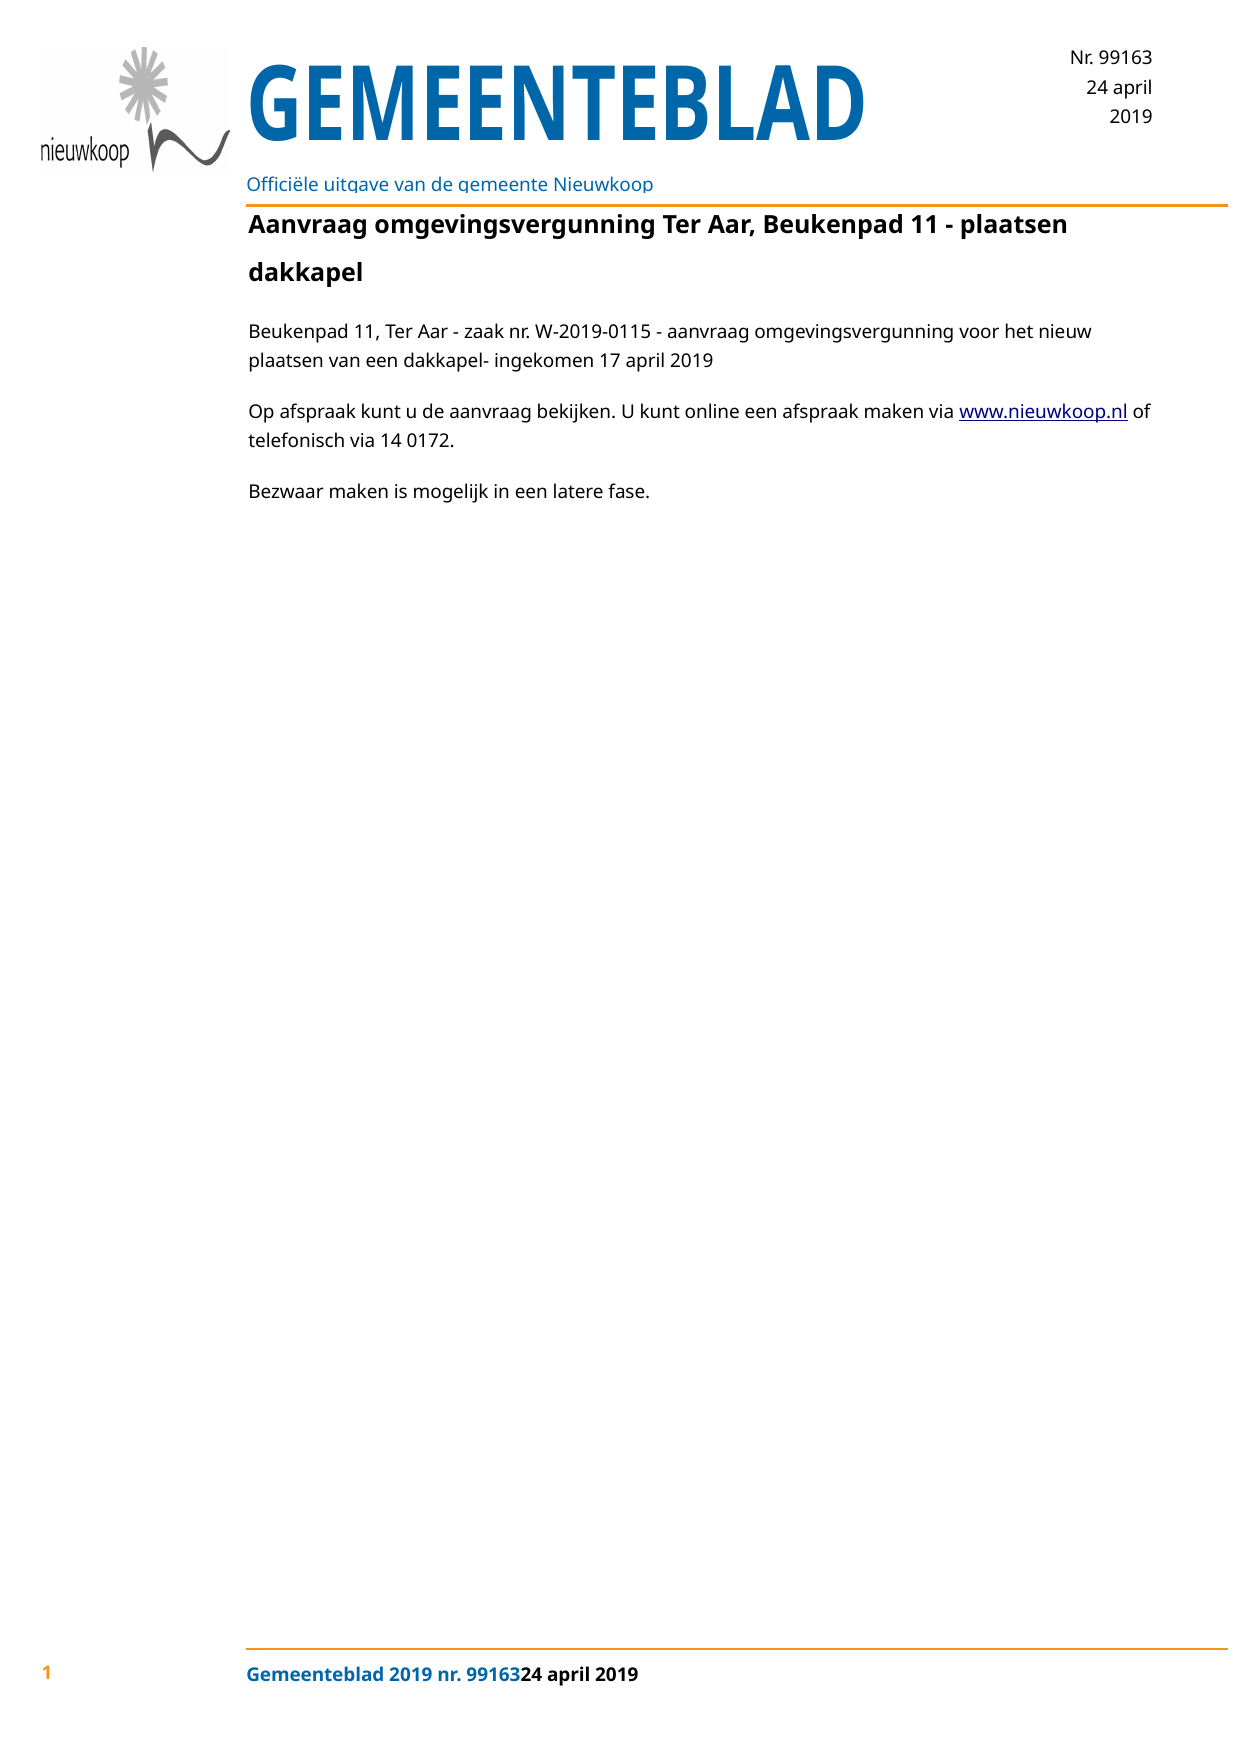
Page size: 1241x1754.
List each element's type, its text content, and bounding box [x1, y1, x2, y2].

text Bezwaar maken is mogelijk in een latere fase. [248, 478, 1152, 504]
text Op afspraak kunt u de aanvraag bekijken. U kunt online een afspraak maken via www.nieuwkoop.nl of telefonisch via 14 0172. [248, 398, 1152, 453]
text Beukenpad 11, Ter Aar - zaak nr. W-2019-0115 - aanvraag omgevingsvergunning voor het nieuw plaatsen van een dakkapel- ingekomen 17 april 2019 [248, 318, 1152, 373]
text Aanvraag omgevingsvergunning Ter Aar, Beukenpad 11 - plaatsen dakkapel [248, 207, 1152, 288]
picture [41, 47, 231, 172]
